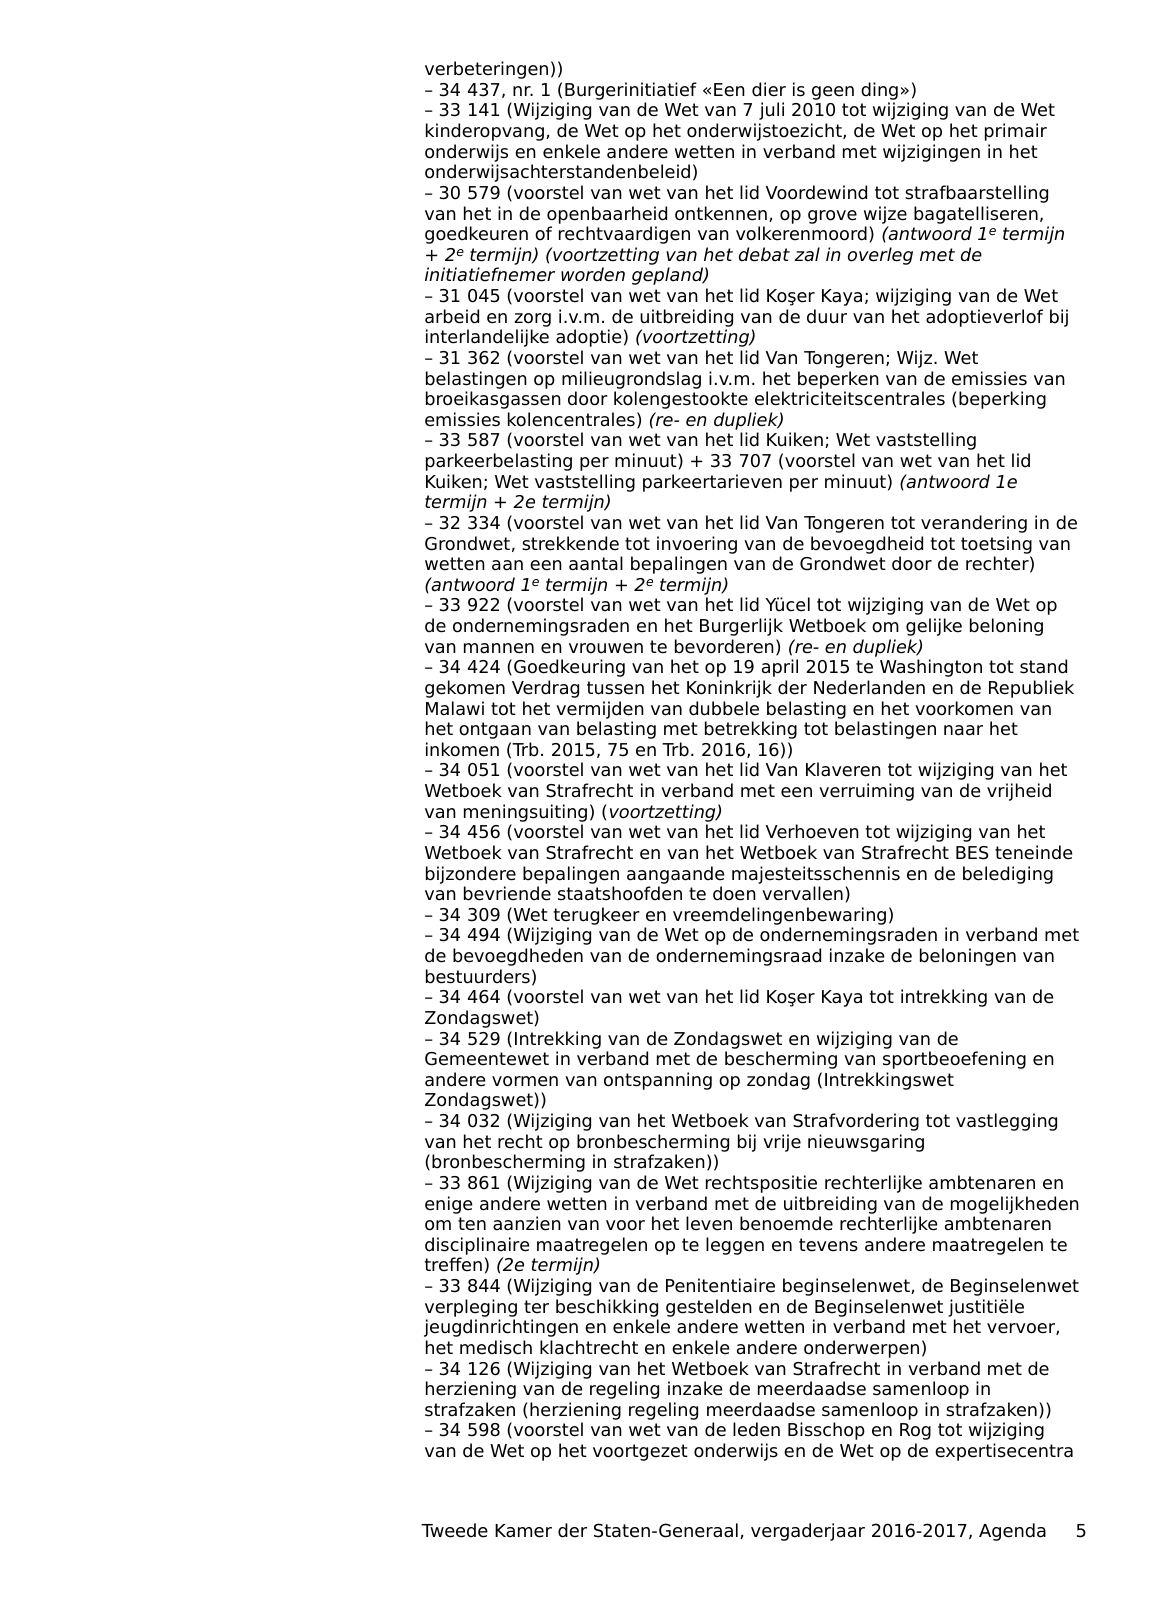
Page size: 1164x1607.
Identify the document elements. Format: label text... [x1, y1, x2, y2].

table_cell – 34 424 (Goedkeuring van het op 19 april 2015 te Washington tot stand gekomen Verdrag tussen het Koninkrijk der Nederlanden en de Republiek Malawi tot het vermijden van dubbele belasting en het voorkomen van het ontgaan van belasting met betrekking tot belastingen naar het inkomen (Trb. 2015, 75 en Trb. 2016, 16)) [418, 657, 1087, 760]
table_cell [401, 430, 418, 513]
table_cell [77, 1173, 401, 1276]
table_cell [401, 286, 418, 348]
table_cell [401, 183, 418, 286]
table_cell [401, 1173, 418, 1276]
table_cell [401, 1111, 418, 1173]
table_cell [77, 595, 401, 657]
table_cell – 34 032 (Wijziging van het Wetboek van Strafvordering tot vastlegging van het recht op bronbescherming bij vrije nieuwsgaring (bronbescherming in strafzaken)) [418, 1111, 1087, 1173]
table_cell [77, 1420, 401, 1462]
table_cell – 34 598 (voorstel van wet van de leden Bisschop en Rog tot wijziging van de Wet op het voortgezet onderwijs en de Wet op de expertisecentra [418, 1420, 1087, 1462]
table_cell [401, 987, 418, 1028]
table_cell – 34 456 (voorstel van wet van het lid Verhoeven tot wijziging van het Wetboek van Strafrecht en van het Wetboek van Strafrecht BES teneinde bijzondere bepalingen aangaande majesteitsschennis en de belediging van bevriende staatshoofden te doen vervallen) [418, 822, 1087, 905]
table_cell [401, 1029, 418, 1111]
table_cell [401, 1276, 418, 1358]
table_cell [77, 1029, 401, 1111]
table_cell – 33 922 (voorstel van wet van het lid Yücel tot wijziging van de Wet op de ondernemingsraden en het Burgerlijk Wetboek om gelijke beloning van mannen en vrouwen te bevorderen) (re- en dupliek) [418, 595, 1087, 657]
table_cell [401, 822, 418, 905]
table_cell [77, 59, 401, 80]
table_cell [77, 760, 401, 822]
table_cell – 34 464 (voorstel van wet van het lid Koşer Kaya tot intrekking van de Zondagswet) [418, 987, 1087, 1028]
table_cell – 34 494 (Wijziging van de Wet op de ondernemingsraden in verband met de bevoegdheden van de ondernemingsraad inzake de beloningen van bestuurders) [418, 925, 1087, 987]
table_cell [77, 183, 401, 286]
table_cell [77, 348, 401, 430]
table_cell [77, 286, 401, 348]
table_cell [77, 822, 401, 905]
table_cell [77, 1111, 401, 1173]
table_cell – 33 587 (voorstel van wet van het lid Kuiken; Wet vaststelling parkeerbelasting per minuut) + 33 707 (voorstel van wet van het lid Kuiken; Wet vaststelling parkeertarieven per minuut) (antwoord 1e termijn + 2e termijn) [418, 430, 1087, 513]
table_cell [77, 513, 401, 595]
table_cell – 34 437, nr. 1 (Burgerinitiatief «Een dier is geen ding») [418, 80, 1087, 100]
table_cell – 34 309 (Wet terugkeer en vreemdelingenbewaring) [418, 905, 1087, 925]
table_cell [401, 348, 418, 430]
table_cell [401, 925, 418, 987]
table_cell [401, 1420, 418, 1462]
table_cell [401, 80, 418, 100]
table_cell [401, 905, 418, 925]
table_cell [401, 1359, 418, 1420]
table_cell – 31 362 (voorstel van wet van het lid Van Tongeren; Wijz. Wet belastingen op milieugrondslag i.v.m. het beperken van de emissies van broeikasgassen door kolengestookte elektriciteitscentrales (beperking emissies kolencentrales) (re- en dupliek) [418, 348, 1087, 430]
table_cell [401, 657, 418, 760]
table_cell [401, 760, 418, 822]
table_cell [401, 59, 418, 80]
table_cell [77, 987, 401, 1028]
table_cell – 30 579 (voorstel van wet van het lid Voordewind tot strafbaarstelling van het in de openbaarheid ontkennen, op grove wijze bagatelliseren, goedkeuren of rechtvaardigen van volkerenmoord) (antwoord 1e termijn + 2e termijn) (voortzetting van het debat zal in overleg met de initiatiefnemer worden gepland) [418, 183, 1087, 286]
table_cell [401, 595, 418, 657]
table_cell – 34 529 (Intrekking van de Zondagswet en wijziging van de Gemeentewet in verband met de bescherming van sportbeoefening en andere vormen van ontspanning op zondag (Intrekkingswet Zondagswet)) [418, 1029, 1087, 1111]
table_cell – 33 844 (Wijziging van de Penitentiaire beginselenwet, de Beginselenwet verpleging ter beschikking gestelden en de Beginselenwet justitiële jeugdinrichtingen en enkele andere wetten in verband met het vervoer, het medisch klachtrecht en enkele andere onderwerpen) [418, 1276, 1087, 1358]
table_cell [77, 80, 401, 100]
table_cell [77, 1276, 401, 1358]
table_cell – 31 045 (voorstel van wet van het lid Koşer Kaya; wijziging van de Wet arbeid en zorg i.v.m. de uitbreiding van de duur van het adoptieverlof bij interlandelijke adoptie) (voortzetting) [418, 286, 1087, 348]
table_cell [77, 657, 401, 760]
table_cell [77, 925, 401, 987]
table_cell – 33 861 (Wijziging van de Wet rechtspositie rechterlijke ambtenaren en enige andere wetten in verband met de uitbreiding van de mogelijkheden om ten aanzien van voor het leven benoemde rechterlijke ambtenaren disciplinaire maatregelen op te leggen en tevens andere maatregelen te treffen) (2e termijn) [418, 1173, 1087, 1276]
table_cell [77, 905, 401, 925]
table_cell – 34 051 (voorstel van wet van het lid Van Klaveren tot wijziging van het Wetboek van Strafrecht in verband met een verruiming van de vrijheid van meningsuiting) (voortzetting) [418, 760, 1087, 822]
table_cell – 34 126 (Wijziging van het Wetboek van Strafrecht in verband met de herziening van de regeling inzake de meerdaadse samenloop in strafzaken (herziening regeling meerdaadse samenloop in strafzaken)) [418, 1359, 1087, 1420]
table_cell [77, 1359, 401, 1420]
table_cell [401, 513, 418, 595]
table_cell [401, 100, 418, 183]
table_cell – 33 141 (Wijziging van de Wet van 7 juli 2010 tot wijziging van de Wet kinderopvang, de Wet op het onderwijstoezicht, de Wet op het primair onderwijs en enkele andere wetten in verband met wijzigingen in het onderwijsachterstandenbeleid) [418, 100, 1087, 183]
table_cell [77, 430, 401, 513]
table_cell [77, 100, 401, 183]
table_cell verbeteringen)) [418, 59, 1087, 80]
table_cell – 32 334 (voorstel van wet van het lid Van Tongeren tot verandering in de Grondwet, strekkende tot invoering van de bevoegdheid tot toetsing van wetten aan een aantal bepalingen van de Grondwet door de rechter) (antwoord 1e termijn + 2e termijn) [418, 513, 1087, 595]
